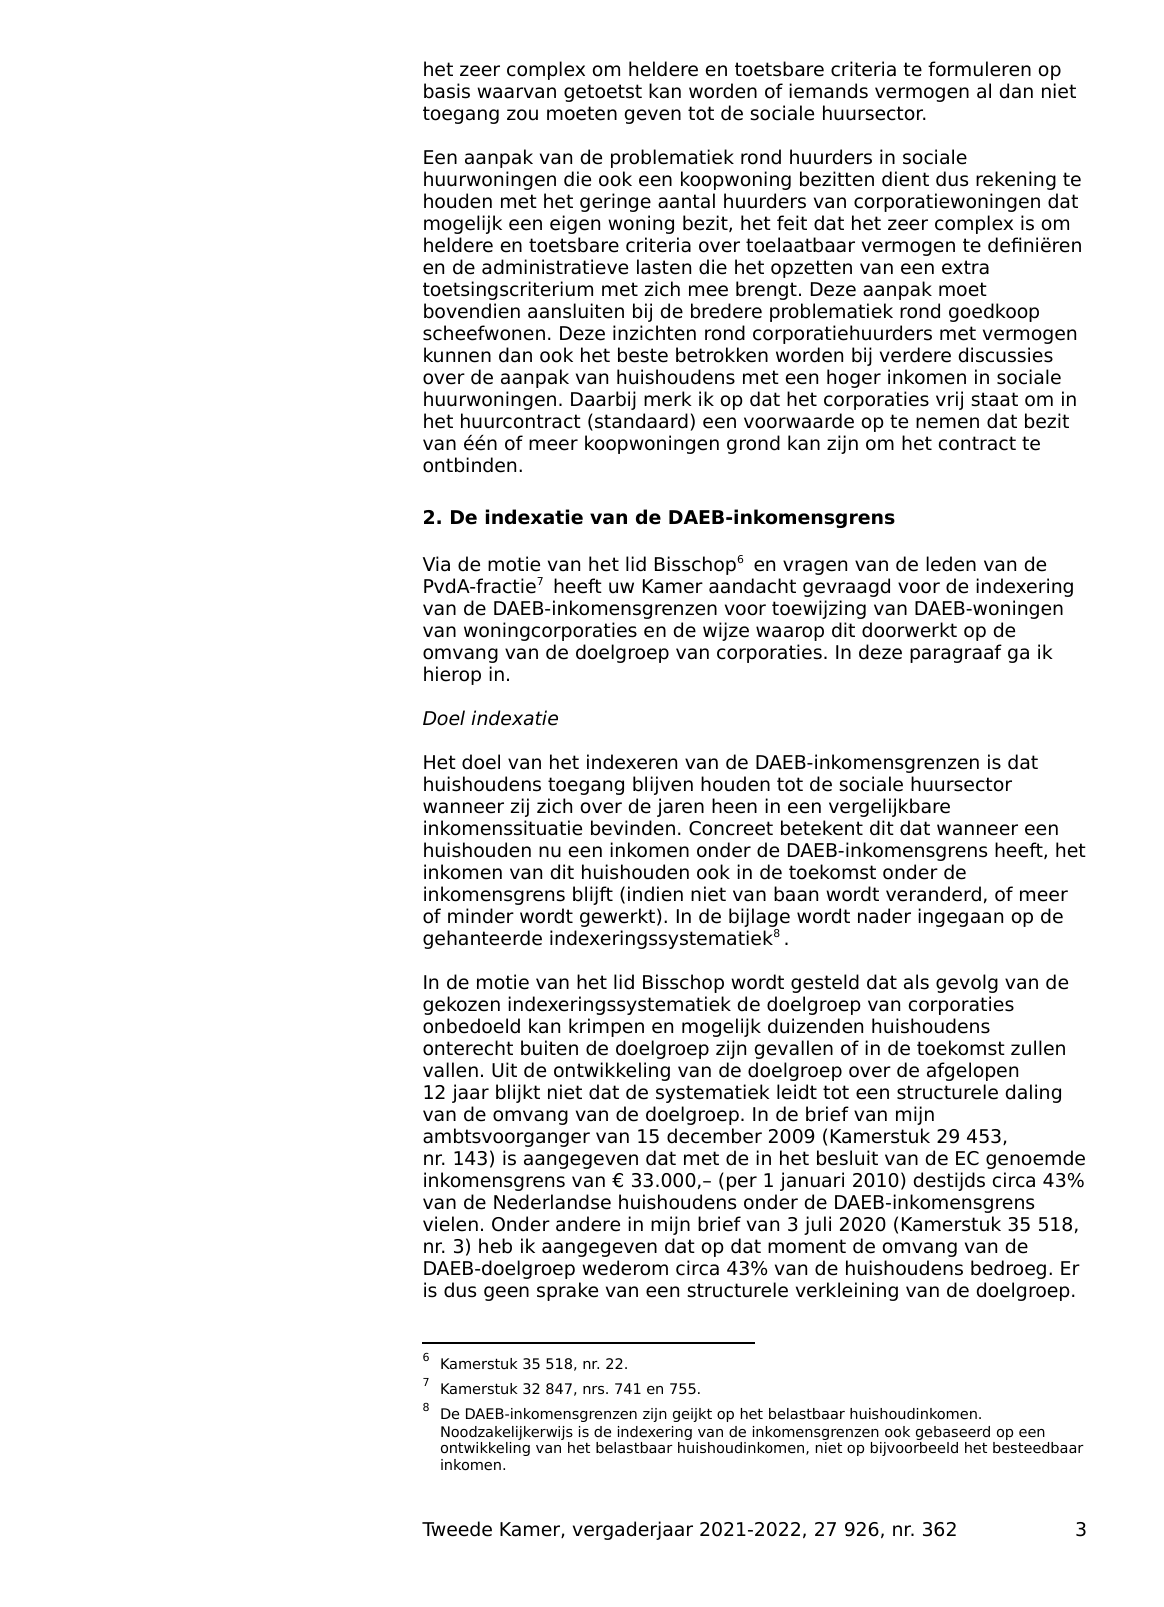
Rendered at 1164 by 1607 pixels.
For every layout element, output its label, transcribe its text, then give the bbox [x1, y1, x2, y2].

text In de motie van het lid Bisschop wordt gesteld dat als gevolg van de gekozen indexeringssystematiek de doelgroep van corporaties onbedoeld kan krimpen en mogelijk duizenden huishoudens onterecht buiten de doelgroep zijn gevallen of in de toekomst zullen vallen. Uit de ontwikkeling van de doelgroep over de afgelopen 12 jaar blijkt niet dat de systematiek leidt tot een structurele daling van de omvang van de doelgroep. In de brief van mijn ambtsvoorganger van 15 december 2009 (Kamerstuk 29 453, nr. 143) is aangegeven dat met de in het besluit van de EC genoemde inkomensgrens van € 33.000,– (per 1 januari 2010) destijds circa 43% van de Nederlandse huishoudens onder de DAEB-inkomensgrens vielen. Onder andere in mijn brief van 3 juli 2020 (Kamerstuk 35 518, nr. 3) heb ik aangegeven dat op dat moment de omvang van de DAEB-doelgroep wederom circa 43% van de huishoudens bedroeg. Er is dus geen sprake van een structurele verkleining van de doelgroep. [422, 972, 1087, 1302]
text het zeer complex om heldere en toetsbare criteria te formuleren op basis waarvan getoetst kan worden of iemands vermogen al dan niet toegang zou moeten geven tot de sociale huursector. [422, 59, 1087, 125]
text Kamerstuk 32 847, nrs. 741 en 755. [422, 1377, 1087, 1399]
text Een aanpak van de problematiek rond huurders in sociale huurwoningen die ook een koopwoning bezitten dient dus rekening te houden met het geringe aantal huurders van corporatiewoningen dat mogelijk een eigen woning bezit, het feit dat het zeer complex is om heldere en toetsbare criteria over toelaatbaar vermogen te definiëren en de administratieve lasten die het opzetten van een extra toetsingscriterium met zich mee brengt. Deze aanpak moet bovendien aansluiten bij de bredere problematiek rond goedkoop scheefwonen. Deze inzichten rond corporatiehuurders met vermogen kunnen dan ook het beste betrokken worden bij verdere discussies over de aanpak van huishoudens met een hoger inkomen in sociale huurwoningen. Daarbij merk ik op dat het corporaties vrij staat om in het huurcontract (standaard) een voorwaarde op te nemen dat bezit van één of meer koopwoningen grond kan zijn om het contract te ontbinden. [422, 147, 1087, 477]
subtitle 2. De indexatie van de DAEB-inkomensgrens [422, 507, 1087, 529]
subtitle Doel indexatie [422, 708, 1087, 730]
text Het doel van het indexeren van de DAEB-inkomensgrenzen is dat huishoudens toegang blijven houden tot de sociale huursector wanneer zij zich over de jaren heen in een vergelijkbare inkomenssituatie bevinden. Concreet betekent dit dat wanneer een huishouden nu een inkomen onder de DAEB-inkomensgrens heeft, het inkomen van dit huishouden ook in de toekomst onder de inkomensgrens blijft (indien niet van baan wordt veranderd, of meer of minder wordt gewerkt). In de bijlage wordt nader ingegaan op de gehanteerde indexeringssystematiek. [422, 752, 1087, 950]
text Kamerstuk 35 518, nr. 22. [422, 1352, 1087, 1374]
text Via de motie van het lid Bisschop en vragen van de leden van de PvdA-fractie heeft uw Kamer aandacht gevraagd voor de indexering van de DAEB-inkomensgrenzen voor toewijzing van DAEB-woningen van woningcorporaties en de wijze waarop dit doorwerkt op de omvang van de doelgroep van corporaties. In deze paragraaf ga ik hierop in. [422, 554, 1087, 686]
text De DAEB-inkomensgrenzen zijn geijkt op het belastbaar huishoudinkomen. Noodzakelijkerwijs is de indexering van de inkomensgrenzen ook gebaseerd op een ontwikkeling van het belastbaar huishoudinkomen, niet op bijvoorbeeld het besteedbaar inkomen. [422, 1402, 1087, 1474]
